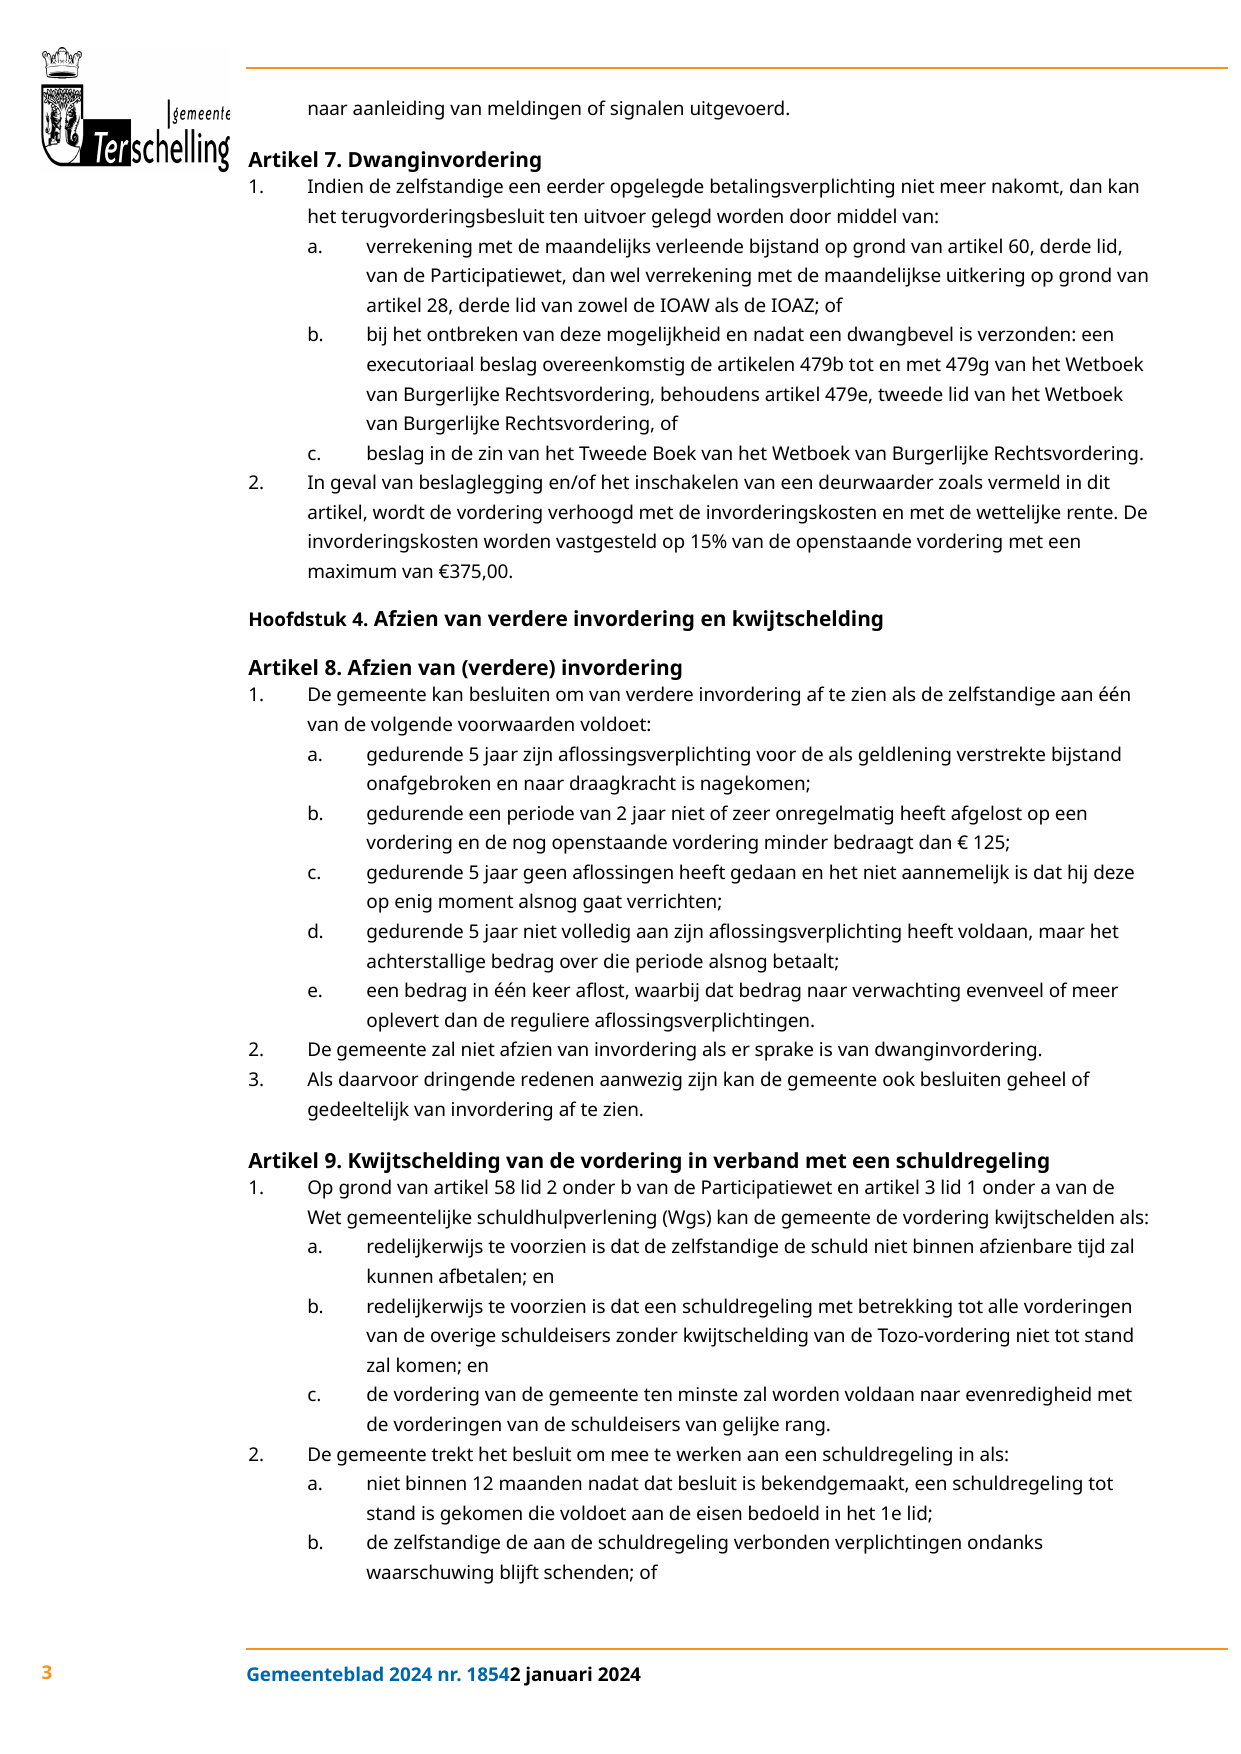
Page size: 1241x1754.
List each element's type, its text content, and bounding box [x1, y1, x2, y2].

text Artikel 9. Kwijtschelding van de vordering in verband met een schuldregeling [248, 1146, 1152, 1174]
list gedurende een periode van 2 jaar niet of zeer onregelmatig heeft afgelost op een vordering en de nog openstaande vordering minder bedraagt dan € 125; [307, 800, 1152, 855]
list bij het ontbreken van deze mogelijkheid en nadat een dwangbevel is verzonden: een executoriaal beslag overeenkomstig de artikelen 479b tot en met 479g van het Wetboek van Burgerlijke Rechtsvordering, behoudens artikel 479e, tweede lid van het Wetboek van Burgerlijke Rechtsvordering, of [307, 322, 1152, 436]
list niet binnen 12 maanden nadat dat besluit is bekendgemaakt, een schuldregeling tot stand is gekomen die voldoet aan de eisen bedoeld in het 1e lid; [307, 1470, 1152, 1526]
text Artikel 8. Afzien van (verdere) invordering [248, 653, 1152, 682]
picture [41, 47, 231, 172]
list gedurende 5 jaar niet volledig aan zijn aflossingsverplichting heeft voldaan, maar het achterstallige bedrag over die periode alsnog betaalt; [307, 918, 1152, 973]
text Artikel 7. Dwanginvordering [248, 145, 1152, 174]
list beslag in de zin van het Tweede Boek van het Wetboek van Burgerlijke Rechtsvordering. [307, 440, 1152, 466]
list een bedrag in één keer aflost, waarbij dat bedrag naar verwachting evenveel of meer oplevert dan de reguliere aflossingsverplichtingen. [307, 977, 1152, 1033]
list De gemeente kan besluiten om van verdere invordering af te zien als de zelfstandige aan één van de volgende voorwaarden voldoet: [248, 682, 1152, 737]
list de zelfstandige de aan de schuldregeling verbonden verplichtingen ondanks waarschuwing blijft schenden; of [307, 1529, 1152, 1585]
list Op grond van artikel 58 lid 2 onder b van de Participatiewet en artikel 3 lid 1 onder a van de Wet gemeentelijke schuldhulpverlening (Wgs) kan de gemeente de vordering kwijtschelden als: [248, 1174, 1152, 1230]
text Hoofdstuk 4. Afzien van verdere invordering en kwijtschelding [248, 604, 1152, 632]
list verrekening met de maandelijks verleende bijstand op grond van artikel 60, derde lid, van de Participatiewet, dan wel verrekening met de maandelijkse uitkering op grond van artikel 28, derde lid van zowel de IOAW als de IOAZ; of [307, 233, 1152, 318]
list Als daarvoor dringende redenen aanwezig zijn kan de gemeente ook besluiten geheel of gedeeltelijk van invordering af te zien. [248, 1066, 1152, 1121]
list de vordering van de gemeente ten minste zal worden voldaan naar evenredigheid met de vorderingen van de schuldeisers van gelijke rang. [307, 1382, 1152, 1437]
list naar aanleiding van meldingen of signalen uitgevoerd. [248, 95, 1152, 121]
list redelijkerwijs te voorzien is dat een schuldregeling met betrekking tot alle vorderingen van de overige schuldeisers zonder kwijtschelding van de Tozo-vordering niet tot stand zal komen; en [307, 1293, 1152, 1378]
list redelijkerwijs te voorzien is dat de zelfstandige de schuld niet binnen afzienbare tijd zal kunnen afbetalen; en [307, 1234, 1152, 1289]
list De gemeente zal niet afzien van invordering als er sprake is van dwanginvordering. [248, 1037, 1152, 1062]
list gedurende 5 jaar zijn aflossingsverplichting voor de als geldlening verstrekte bijstand onafgebroken en naar draagkracht is nagekomen; [307, 741, 1152, 796]
list De gemeente trekt het besluit om mee te werken aan een schuldregeling in als: [248, 1441, 1152, 1467]
list Indien de zelfstandige een eerder opgelegde betalingsverplichting niet meer nakomt, dan kan het terugvorderingsbesluit ten uitvoer gelegd worden door middel van: [248, 174, 1152, 229]
list gedurende 5 jaar geen aflossingen heeft gedaan en het niet aannemelijk is dat hij deze op enig moment alsnog gaat verrichten; [307, 859, 1152, 914]
list In geval van beslaglegging en/of het inschakelen van een deurwaarder zoals vermeld in dit artikel, wordt de vordering verhoogd met de invorderingskosten en met de wettelijke rente. De invorderingskosten worden vastgesteld op 15% van de openstaande vordering met een maximum van €375,00. [248, 469, 1152, 584]
